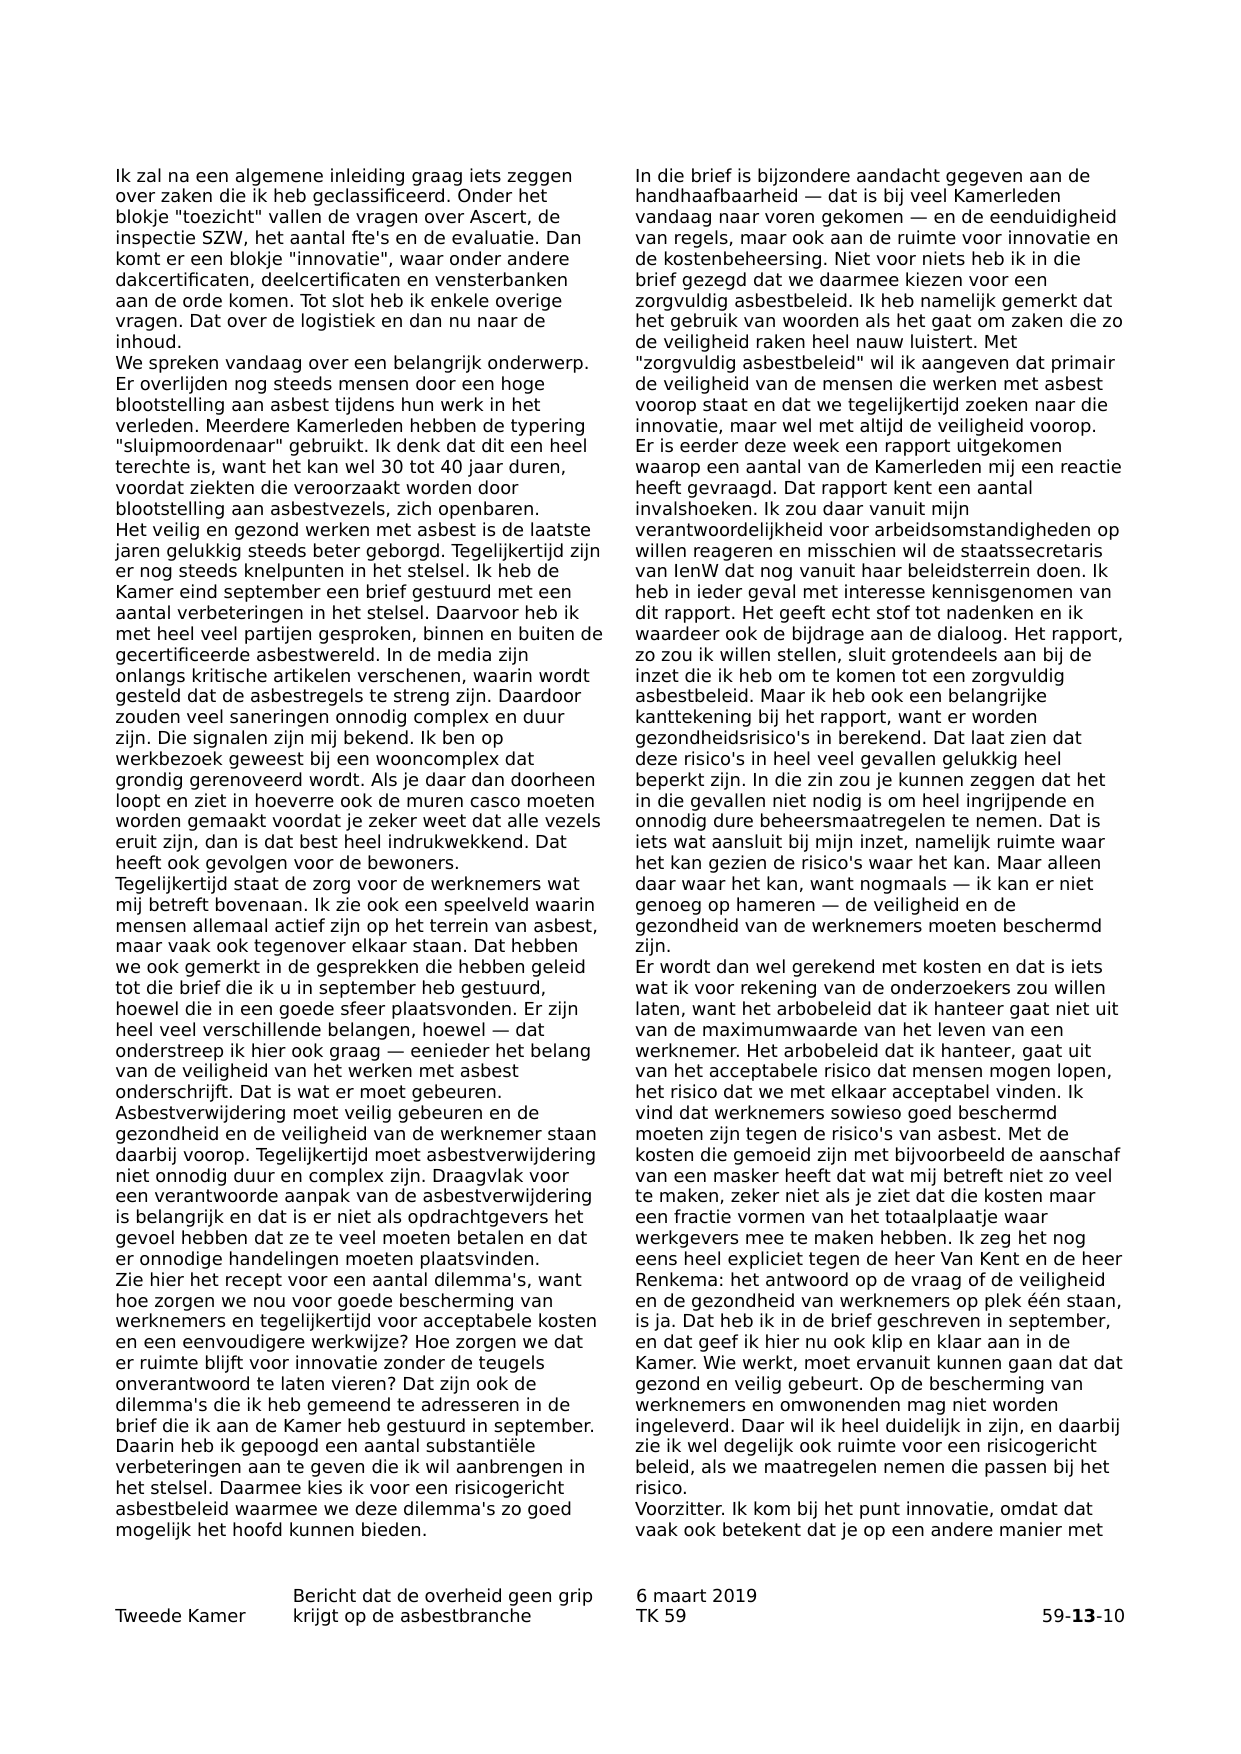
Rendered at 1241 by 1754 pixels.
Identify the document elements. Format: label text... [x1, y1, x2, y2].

text Er wordt dan wel gerekend met kosten en dat is iets wat ik voor rekening van de onderzoekers zou willen laten, want het arbobeleid dat ik hanteer gaat niet uit van de maximumwaarde van het leven van een werknemer. Het arbobeleid dat ik hanteer, gaat uit van het acceptabele risico dat mensen mogen lopen, het risico dat we met elkaar acceptabel vinden. Ik vind dat werknemers sowieso goed beschermd moeten zijn tegen de risico's van asbest. Met de kosten die gemoeid zijn met bijvoorbeeld de aanschaf van een masker heeft dat wat mij betreft niet zo veel te maken, zeker niet als je ziet dat die kosten maar een fractie vormen van het totaalplaatje waar werkgevers mee te maken hebben. Ik zeg het nog eens heel expliciet tegen de heer Van Kent en de heer Renkema: het antwoord op de vraag of de veiligheid en de gezondheid van werknemers op plek één staan, is ja. Dat heb ik in de brief geschreven in september, en dat geef ik hier nu ook klip en klaar aan in de Kamer. Wie werkt, moet ervanuit kunnen gaan dat dat gezond en veilig gebeurt. Op de bescherming van werknemers en omwonenden mag niet worden ingeleverd. Daar wil ik heel duidelijk in zijn, en daarbij zie ik wel degelijk ook ruimte voor een risicogericht beleid, als we maatregelen nemen die passen bij het risico. [635, 957, 1125, 1499]
text In die brief is bijzondere aandacht gegeven aan de handhaafbaarheid — dat is bij veel Kamerleden vandaag naar voren gekomen — en de eenduidigheid van regels, maar ook aan de ruimte voor innovatie en de kostenbeheersing. Niet voor niets heb ik in die brief gezegd dat we daarmee kiezen voor een zorgvuldig asbestbeleid. Ik heb namelijk gemerkt dat het gebruik van woorden als het gaat om zaken die zo de veiligheid raken heel nauw luistert. Met "zorgvuldig asbestbeleid" wil ik aangeven dat primair de veiligheid van de mensen die werken met asbest voorop staat en dat we tegelijkertijd zoeken naar die innovatie, maar wel met altijd de veiligheid voorop. [635, 165, 1125, 436]
text We spreken vandaag over een belangrijk onderwerp. Er overlijden nog steeds mensen door een hoge blootstelling aan asbest tijdens hun werk in het verleden. Meerdere Kamerleden hebben de typering "sluipmoordenaar" gebruikt. Ik denk dat dit een heel terechte is, want het kan wel 30 tot 40 jaar duren, voordat ziekten die veroorzaakt worden door blootstelling aan asbestvezels, zich openbaren. [115, 353, 605, 519]
text Zie hier het recept voor een aantal dilemma's, want hoe zorgen we nou voor goede bescherming van werknemers en tegelijkertijd voor acceptabele kosten en een eenvoudigere werkwijze? Hoe zorgen we dat er ruimte blijft voor innovatie zonder de teugels onverantwoord te laten vieren? Dat zijn ook de dilemma's die ik heb gemeend te adresseren in de brief die ik aan de Kamer heb gestuurd in september. Daarin heb ik gepoogd een aantal substantiële verbeteringen aan te geven die ik wil aanbrengen in het stelsel. Daarmee kies ik voor een risicogericht asbestbeleid waarmee we deze dilemma's zo goed mogelijk het hoofd kunnen bieden. [115, 1269, 605, 1540]
text Tegelijkertijd staat de zorg voor de werknemers wat mij betreft bovenaan. Ik zie ook een speelveld waarin mensen allemaal actief zijn op het terrein van asbest, maar vaak ook tegenover elkaar staan. Dat hebben we ook gemerkt in de gesprekken die hebben geleid tot die brief die ik u in september heb gestuurd, hoewel die in een goede sfeer plaatsvonden. Er zijn heel veel verschillende belangen, hoewel — dat onderstreep ik hier ook graag — eenieder het belang van de veiligheid van het werken met asbest onderschrijft. Dat is wat er moet gebeuren. Asbestverwijdering moet veilig gebeuren en de gezondheid en de veiligheid van de werknemer staan daarbij voorop. Tegelijkertijd moet asbestverwijdering niet onnodig duur en complex zijn. Draagvlak voor een verantwoorde aanpak van de asbestverwijdering is belangrijk en dat is er niet als opdrachtgevers het gevoel hebben dat ze te veel moeten betalen en dat er onnodige handelingen moeten plaatsvinden. [115, 874, 605, 1269]
text Ik zal na een algemene inleiding graag iets zeggen over zaken die ik heb geclassificeerd. Onder het blokje "toezicht" vallen de vragen over Ascert, de inspectie SZW, het aantal fte's en de evaluatie. Dan komt er een blokje "innovatie", waar onder andere dakcertificaten, deelcertificaten en vensterbanken aan de orde komen. Tot slot heb ik enkele overige vragen. Dat over de logistiek en dan nu naar de inhoud. [115, 165, 605, 353]
text Het veilig en gezond werken met asbest is de laatste jaren gelukkig steeds beter geborgd. Tegelijkertijd zijn er nog steeds knelpunten in het stelsel. Ik heb de Kamer eind september een brief gestuurd met een aantal verbeteringen in het stelsel. Daarvoor heb ik met heel veel partijen gesproken, binnen en buiten de gecertificeerde asbestwereld. In de media zijn onlangs kritische artikelen verschenen, waarin wordt gesteld dat de asbestregels te streng zijn. Daardoor zouden veel saneringen onnodig complex en duur zijn. Die signalen zijn mij bekend. Ik ben op werkbezoek geweest bij een wooncomplex dat grondig gerenoveerd wordt. Als je daar dan doorheen loopt en ziet in hoeverre ook de muren casco moeten worden gemaakt voordat je zeker weet dat alle vezels eruit zijn, dan is dat best heel indrukwekkend. Dat heeft ook gevolgen voor de bewoners. [115, 519, 605, 874]
text Voorzitter. Ik kom bij het punt innovatie, omdat dat vaak ook betekent dat je op een andere manier met [635, 1499, 1125, 1540]
text Er is eerder deze week een rapport uitgekomen waarop een aantal van de Kamerleden mij een reactie heeft gevraagd. Dat rapport kent een aantal invalshoeken. Ik zou daar vanuit mijn verantwoordelijkheid voor arbeidsomstandigheden op willen reageren en misschien wil de staatssecretaris van IenW dat nog vanuit haar beleidsterrein doen. Ik heb in ieder geval met interesse kennisgenomen van dit rapport. Het geeft echt stof tot nadenken en ik waardeer ook de bijdrage aan de dialoog. Het rapport, zo zou ik willen stellen, sluit grotendeels aan bij de inzet die ik heb om te komen tot een zorgvuldig asbestbeleid. Maar ik heb ook een belangrijke kanttekening bij het rapport, want er worden gezondheidsrisico's in berekend. Dat laat zien dat deze risico's in heel veel gevallen gelukkig heel beperkt zijn. In die zin zou je kunnen zeggen dat het in die gevallen niet nodig is om heel ingrijpende en onnodig dure beheersmaatregelen te nemen. Dat is iets wat aansluit bij mijn inzet, namelijk ruimte waar het kan gezien de risico's waar het kan. Maar alleen daar waar het kan, want nogmaals — ik kan er niet genoeg op hameren — de veiligheid en de gezondheid van de werknemers moeten beschermd zijn. [635, 436, 1125, 957]
